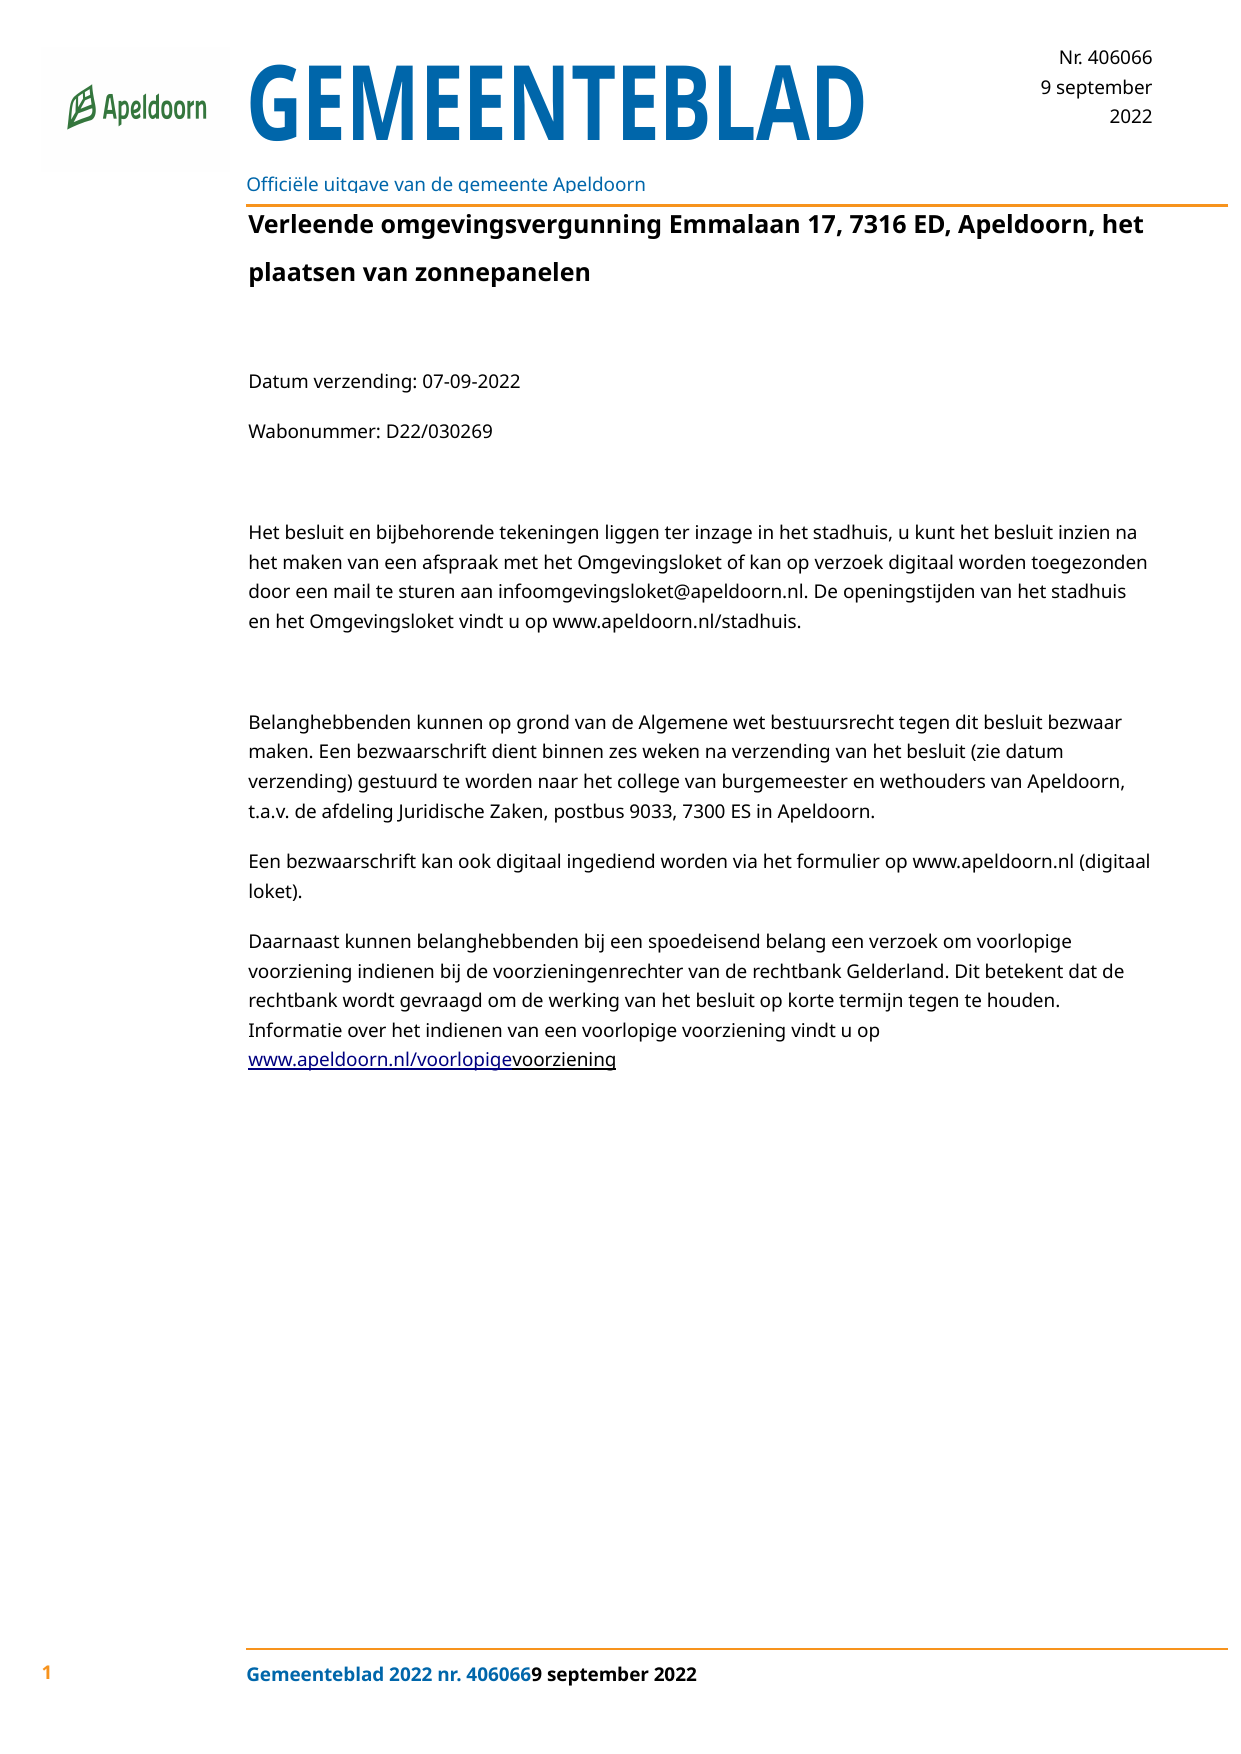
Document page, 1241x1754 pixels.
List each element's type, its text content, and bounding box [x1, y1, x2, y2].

text Wabonummer: D22/030269 [248, 419, 1152, 444]
text Verleende omgevingsvergunning Emmalaan 17, 7316 ED, Apeldoorn, het plaatsen van zonnepanelen [248, 207, 1152, 288]
text Belanghebbenden kunnen op grond van de Algemene wet bestuursrecht tegen dit besluit bezwaar maken. Een bezwaarschrift dient binnen zes weken na verzending van het besluit (zie datum verzending) gestuurd te worden naar het college van burgemeester en wethouders van Apeldoorn, t.a.v. de afdeling Juridische Zaken, postbus 9033, 7300 ES in Apeldoorn. [248, 709, 1152, 824]
text Het besluit en bijbehorende tekeningen liggen ter inzage in het stadhuis, u kunt het besluit inzien na het maken van een afspraak met het Omgevingsloket of kan op verzoek digitaal worden toegezonden door een mail te sturen aan infoomgevingsloket@apeldoorn.nl. De openingstijden van het stadhuis en het Omgevingsloket vindt u op www.apeldoorn.nl/stadhuis. [248, 519, 1152, 634]
picture [41, 47, 231, 172]
text Datum verzending: 07-09-2022 [248, 368, 1152, 394]
text Daarnaast kunnen belanghebbenden bij een spoedeisend belang een verzoek om voorlopige voorziening indienen bij de voorzieningenrechter van de rechtbank Gelderland. Dit betekent dat de rechtbank wordt gevraagd om de werking van het besluit op korte termijn tegen te houden. Informatie over het indienen van een voorlopige voorziening vindt u op www.apeldoorn.nl/voorlopigevoorziening [248, 928, 1152, 1072]
text Een bezwaarschrift kan ook digitaal ingediend worden via het formulier op www.apeldoorn.nl (digitaal loket). [248, 848, 1152, 904]
